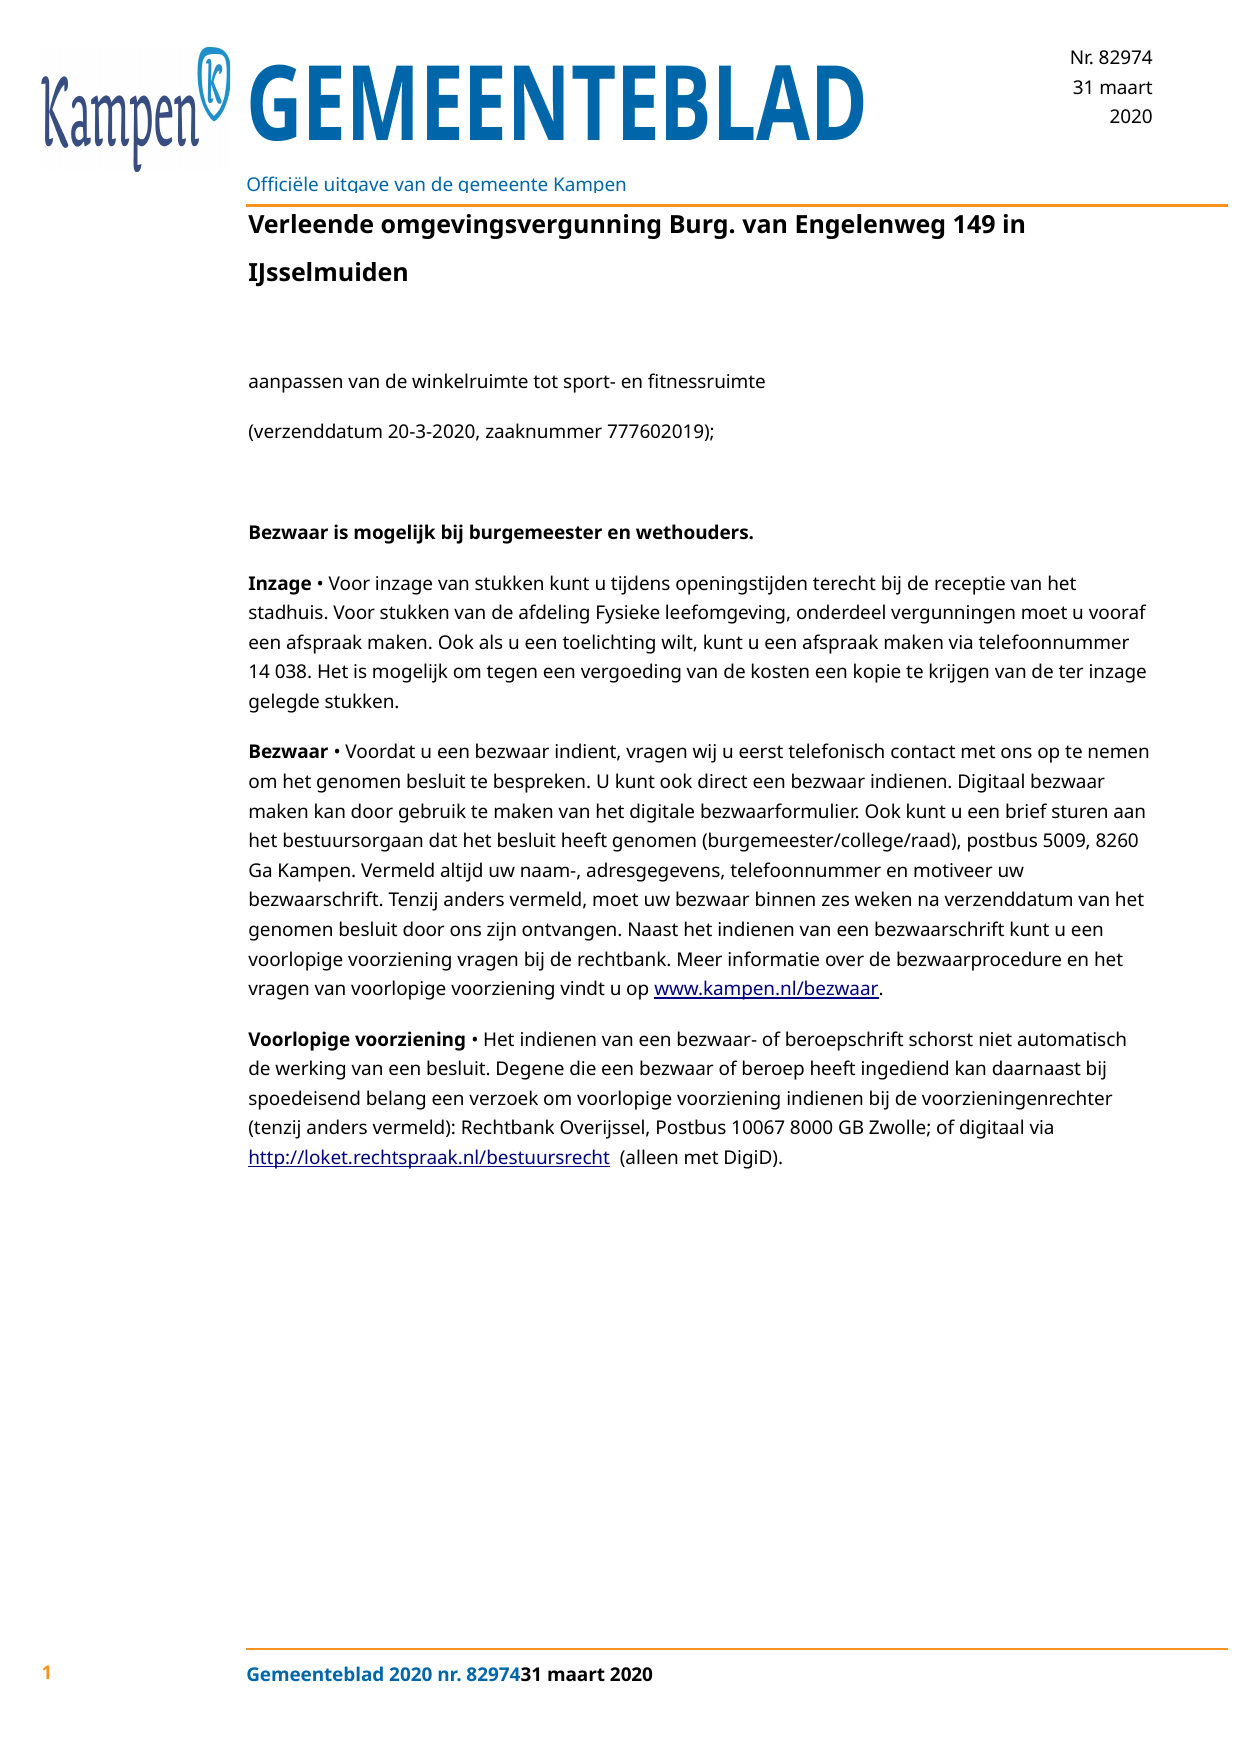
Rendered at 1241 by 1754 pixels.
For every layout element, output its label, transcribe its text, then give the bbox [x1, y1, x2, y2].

text aanpassen van de winkelruimte tot sport- en fitnessruimte [248, 368, 1152, 394]
text Verleende omgevingsvergunning Burg. van Engelenweg 149 in IJsselmuiden [248, 207, 1152, 288]
text Inzage • Voor inzage van stukken kunt u tijdens openingstijden terecht bij de receptie van het stadhuis. Voor stukken van de afdeling Fysieke leefomgeving, onderdeel vergunningen moet u vooraf een afspraak maken. Ook als u een toelichting wilt, kunt u een afspraak maken via telefoonnummer 14 038. Het is mogelijk om tegen een vergoeding van de kosten een kopie te krijgen van de ter inzage gelegde stukken. [248, 570, 1152, 714]
picture [41, 47, 231, 172]
text (verzenddatum 20-3-2020, zaaknummer 777602019); [248, 419, 1152, 444]
text Bezwaar • Voordat u een bezwaar indient, vragen wij u eerst telefonisch contact met ons op te nemen om het genomen besluit te bespreken. U kunt ook direct een bezwaar indienen. Digitaal bezwaar maken kan door gebruik te maken van het digitale bezwaarformulier. Ook kunt u een brief sturen aan het bestuursorgaan dat het besluit heeft genomen (burgemeester/college/raad), postbus 5009, 8260 Ga Kampen. Vermeld altijd uw naam-, adresgegevens, telefoonnummer en motiveer uw bezwaarschrift. Tenzij anders vermeld, moet uw bezwaar binnen zes weken na verzenddatum van het genomen besluit door ons zijn ontvangen. Naast het indienen van een bezwaarschrift kunt u een voorlopige voorziening vragen bij de rechtbank. Meer informatie over de bezwaarprocedure en het vragen van voorlopige voorziening vindt u op www.kampen.nl/bezwaar. [248, 739, 1152, 1001]
text Voorlopige voorziening • Het indienen van een bezwaar- of beroepschrift schorst niet automatisch de werking van een besluit. Degene die een bezwaar of beroep heeft ingediend kan daarnaast bij spoedeisend belang een verzoek om voorlopige voorziening indienen bij de voorzieningenrechter (tenzij anders vermeld): Rechtbank Overijssel, Postbus 10067 8000 GB Zwolle; of digitaal via http://loket.rechtspraak.nl/bestuursrecht (alleen met DigiD). [248, 1026, 1152, 1170]
text Bezwaar is mogelijk bij burgemeester en wethouders. [248, 519, 1152, 545]
